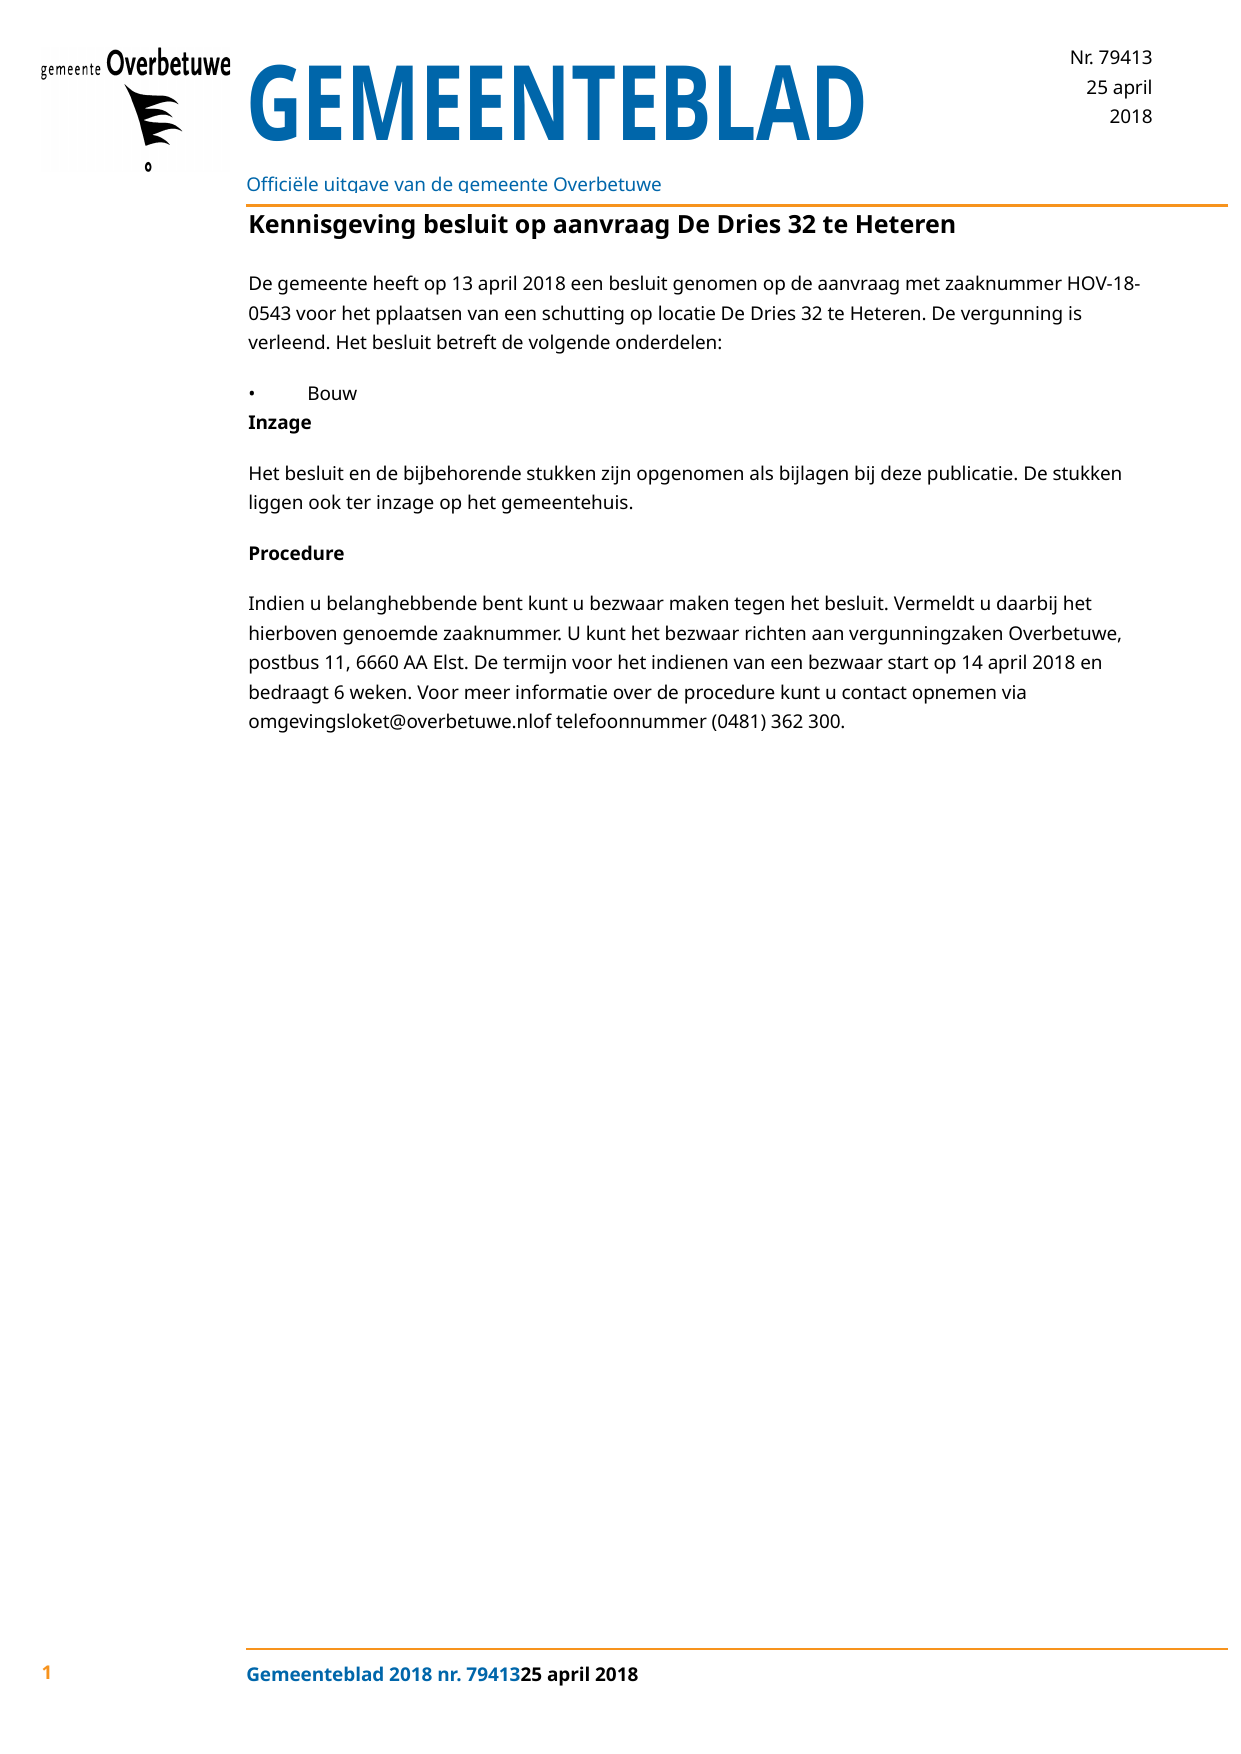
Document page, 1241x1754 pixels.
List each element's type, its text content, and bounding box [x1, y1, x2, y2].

text Kennisgeving besluit op aanvraag De Dries 32 te Heteren [248, 207, 1152, 241]
text Procedure [248, 540, 1152, 566]
text Indien u belanghebbende bent kunt u bezwaar maken tegen het besluit. Vermeldt u daarbij het hierboven genoemde zaaknummer. U kunt het bezwaar richten aan vergunningzaken Overbetuwe, postbus 11, 6660 AA Elst. De termijn voor het indienen van een bezwaar start op 14 april 2018 en bedraagt 6 weken. Voor meer informatie over de procedure kunt u contact opnemen via omgevingsloket@overbetuwe.nlof telefoonnummer (0481) 362 300. [248, 590, 1152, 734]
list Bouw [248, 380, 1152, 406]
picture [41, 47, 231, 172]
text Inzage [248, 409, 1152, 435]
text De gemeente heeft op 13 april 2018 een besluit genomen op de aanvraag met zaaknummer HOV-18-0543 voor het pplaatsen van een schutting op locatie De Dries 32 te Heteren. De vergunning is verleend. Het besluit betreft de volgende onderdelen: [248, 270, 1152, 355]
text Het besluit en de bijbehorende stukken zijn opgenomen als bijlagen bij deze publicatie. De stukken liggen ook ter inzage op het gemeentehuis. [248, 460, 1152, 515]
